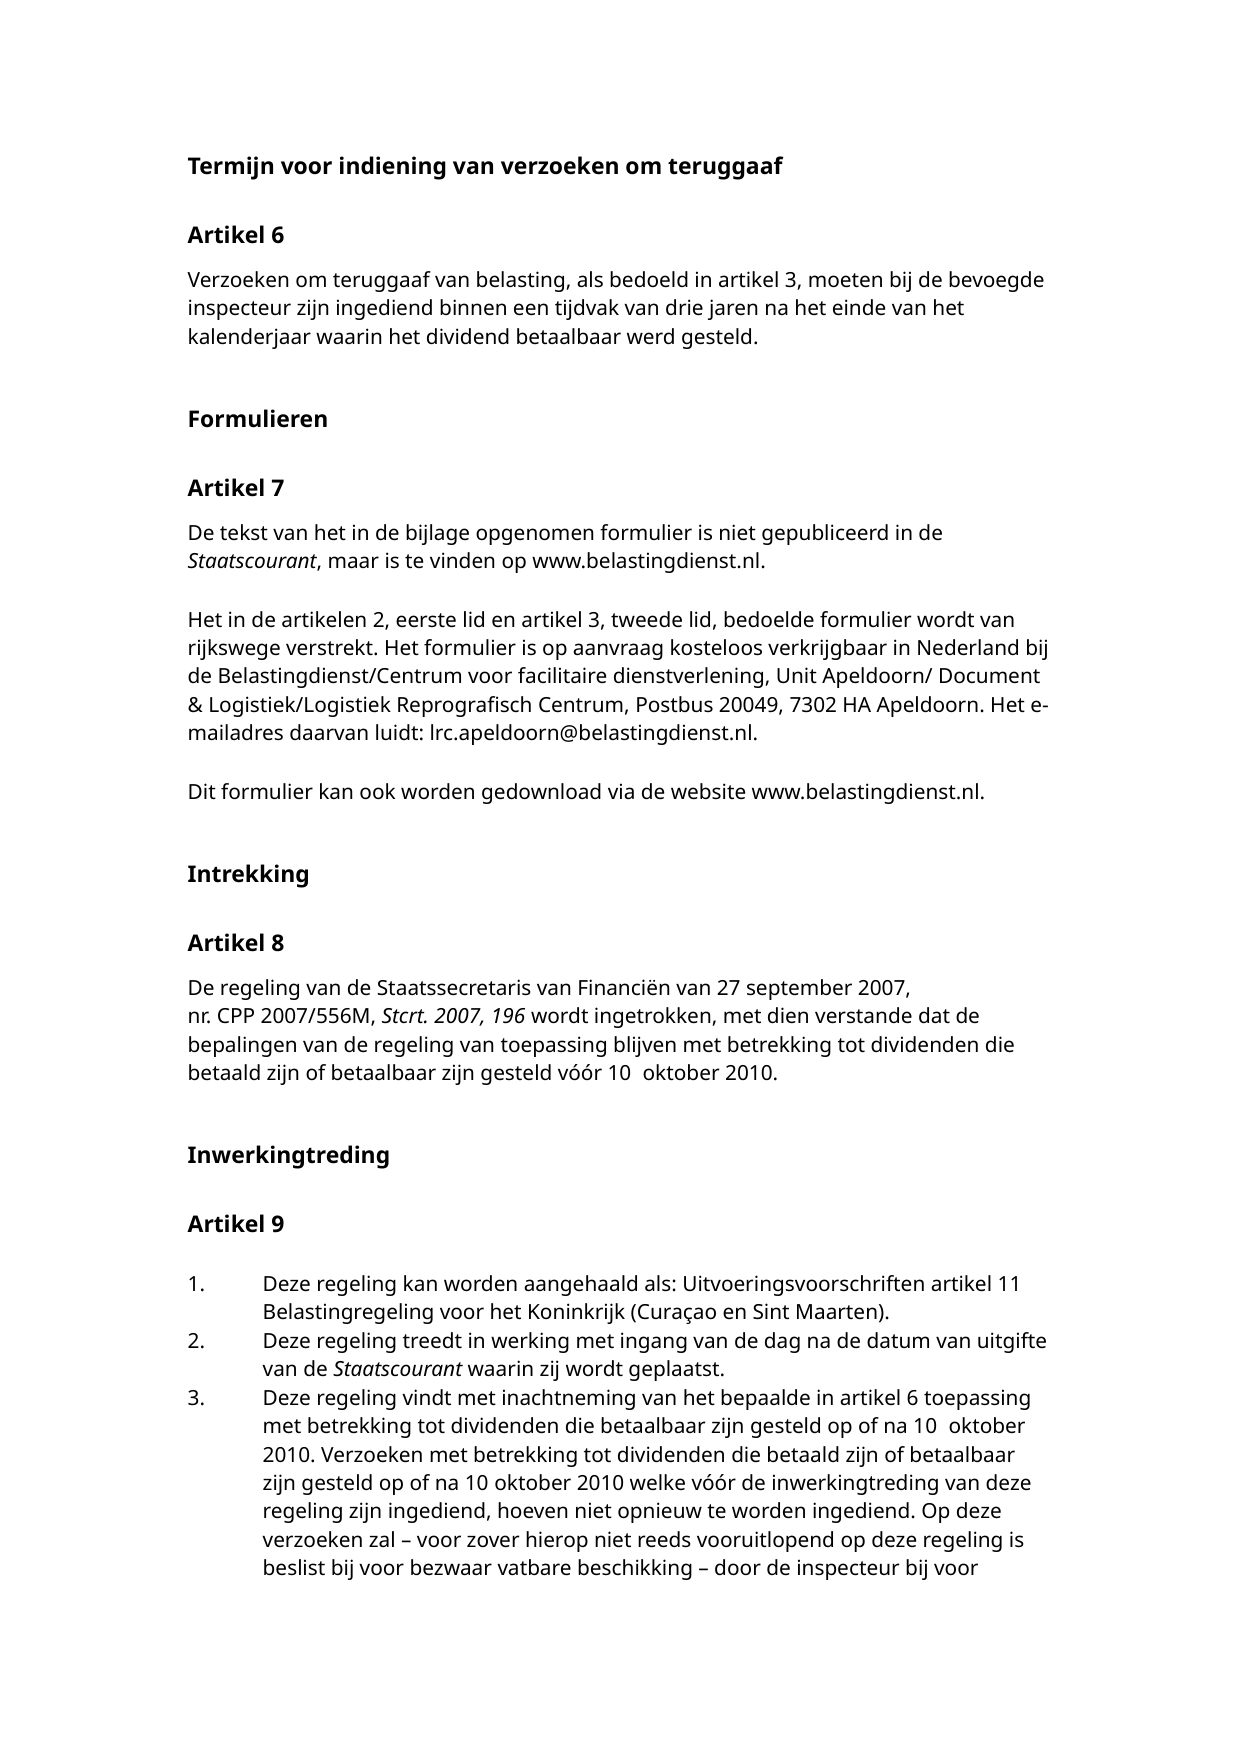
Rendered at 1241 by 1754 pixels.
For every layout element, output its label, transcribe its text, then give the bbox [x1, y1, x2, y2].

text Het in de artikelen 2, eerste lid en artikel 3, tweede lid, bedoelde formulier wordt van rijkswege verstrekt. Het formulier is op aanvraag kosteloos verkrijgbaar in Nederland bij de Belastingdienst/Centrum voor facilitaire dienstverlening, Unit Apeldoorn/ Document & Logistiek/Logistiek Reprografisch Centrum, Postbus 20049, 7302 HA Apeldoorn. Het e-mailadres daarvan luidt: lrc.apeldoorn@belastingdienst.nl. [187, 605, 1053, 747]
subtitle Artikel 9 [187, 1208, 1053, 1239]
list Deze regeling vindt met inachtneming van het bepaalde in artikel 6 toepassing met betrekking tot dividenden die betaalbaar zijn gesteld op of na 10 oktober 2010. Verzoeken met betrekking tot dividenden die betaald zijn of betaalbaar zijn gesteld op of na 10 oktober 2010 welke vóór de inwerkingtreding van deze regeling zijn ingediend, hoeven niet opnieuw te worden ingediend. Op deze verzoeken zal – voor zover hierop niet reeds vooruitlopend op deze regeling is beslist bij voor bezwaar vatbare beschikking – door de inspecteur bij voor [187, 1383, 1053, 1582]
subtitle Intrekking [187, 858, 1053, 889]
text Dit formulier kan ook worden gedownload via de website www.belastingdienst.nl. [187, 777, 1053, 805]
subtitle Artikel 7 [187, 472, 1053, 503]
list Deze regeling kan worden aangehaald als: Uitvoeringsvoorschriften artikel 11 Belastingregeling voor het Koninkrijk (Curaçao en Sint Maarten). [187, 1269, 1053, 1326]
text Verzoeken om teruggaaf van belasting, als bedoeld in artikel 3, moeten bij de bevoegde inspecteur zijn ingediend binnen een tijdvak van drie jaren na het einde van het kalenderjaar waarin het dividend betaalbaar werd gesteld. [187, 265, 1053, 350]
subtitle Termijn voor indiening van verzoeken om teruggaaf [187, 150, 1053, 181]
subtitle Inwerkingtreding [187, 1139, 1053, 1170]
subtitle Artikel 8 [187, 927, 1053, 958]
subtitle Artikel 6 [187, 219, 1053, 250]
subtitle Formulieren [187, 403, 1053, 434]
text De regeling van de Staatssecretaris van Financiën van 27 september 2007, nr. CPP 2007/556M, Stcrt. 2007, 196 wordt ingetrokken, met dien verstande dat de bepalingen van de regeling van toepassing blijven met betrekking tot dividenden die betaald zijn of betaalbaar zijn gesteld vóór 10 oktober 2010. [187, 973, 1053, 1087]
list Deze regeling treedt in werking met ingang van de dag na de datum van uitgifte van de Staatscourant waarin zij wordt geplaatst. [187, 1326, 1053, 1383]
text De tekst van het in de bijlage opgenomen formulier is niet gepubliceerd in de Staatscourant, maar is te vinden op www.belastingdienst.nl. [187, 518, 1053, 575]
